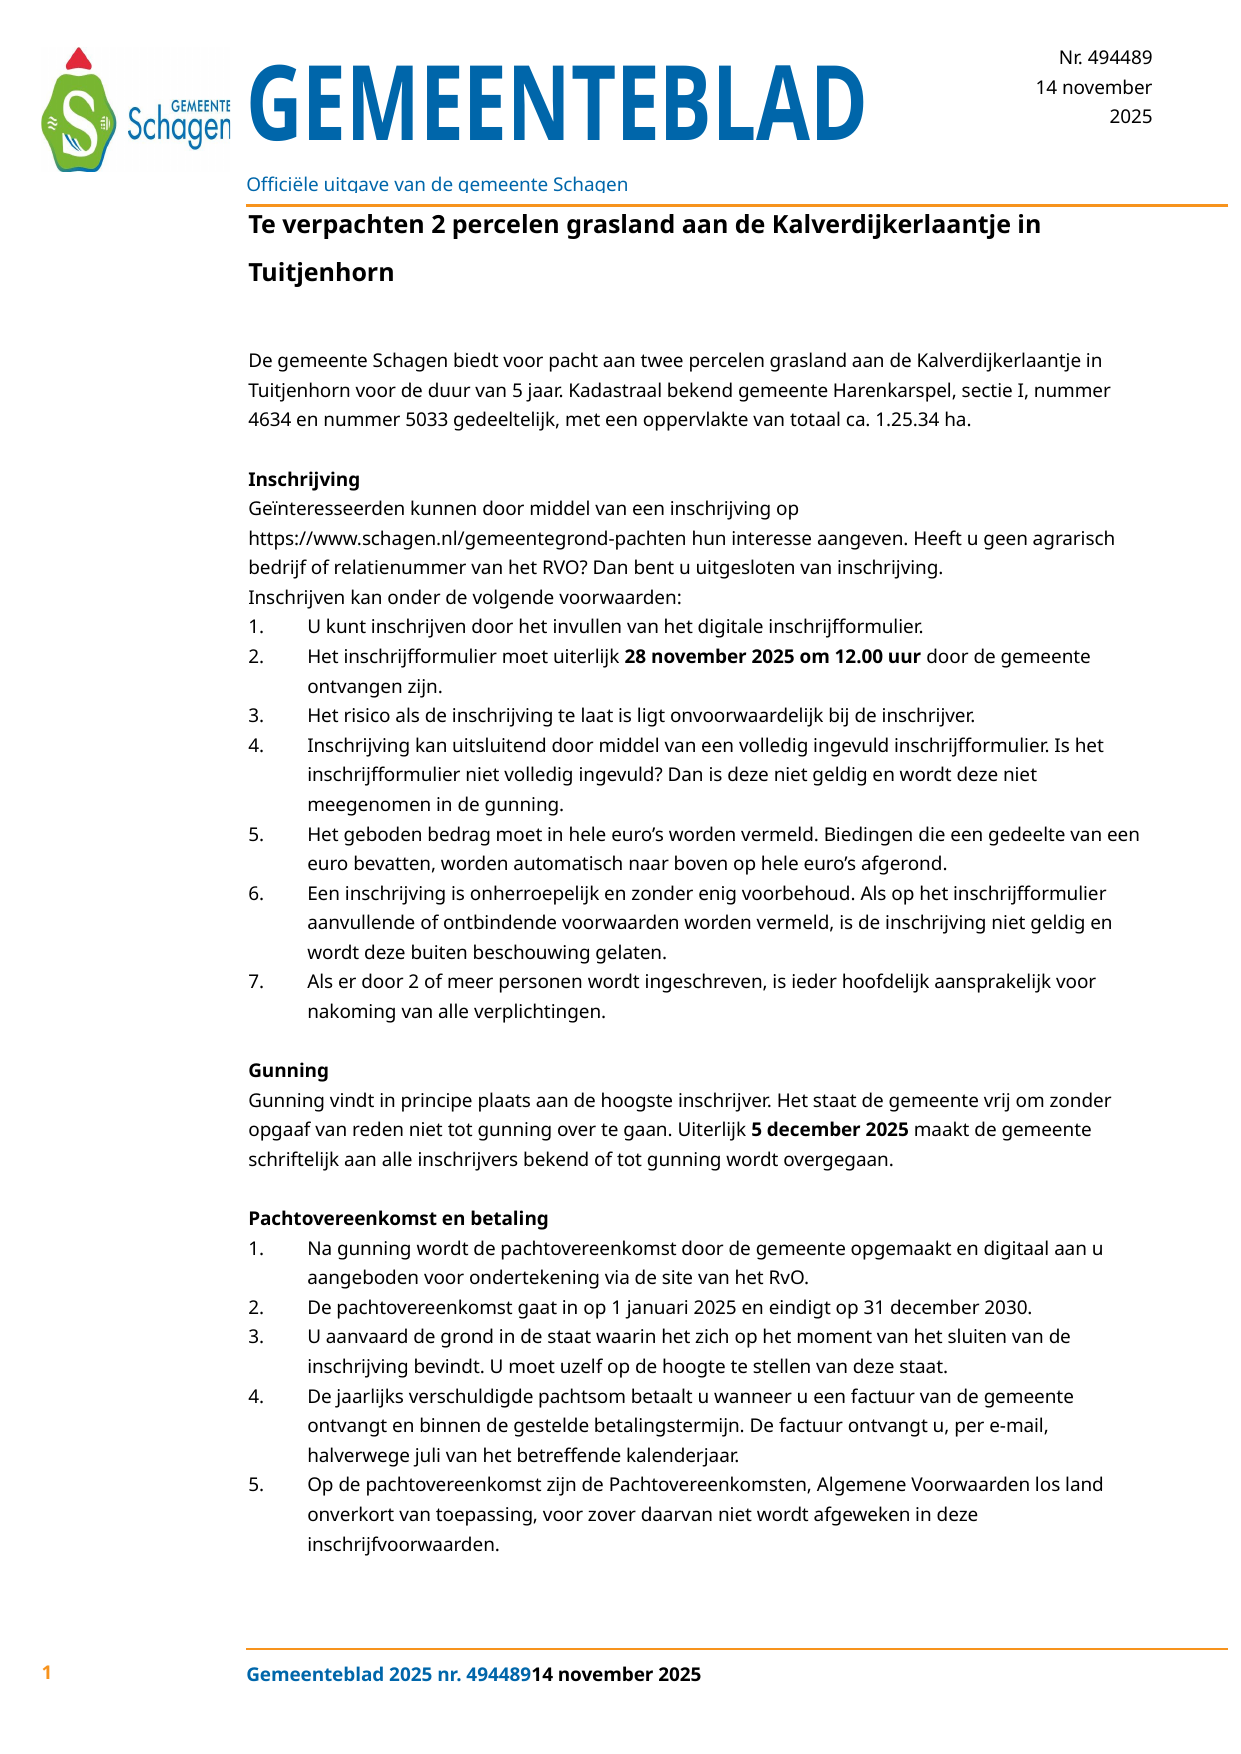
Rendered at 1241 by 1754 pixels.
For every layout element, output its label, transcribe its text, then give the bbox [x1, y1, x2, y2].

list Op de pachtovereenkomst zijn de Pachtovereenkomsten, Algemene Voorwaarden los land onverkort van toepassing, voor zover daarvan niet wordt afgeweken in deze inschrijfvoorwaarden. [248, 1472, 1152, 1557]
list Na gunning wordt de pachtovereenkomst door de gemeente opgemaakt en digitaal aan u aangeboden voor ondertekening via de site van het RvO. [248, 1235, 1152, 1290]
text Te verpachten 2 percelen grasland aan de Kalverdijkerlaantje in Tuitjenhorn [248, 207, 1152, 288]
list Het risico als de inschrijving te laat is ligt onvoorwaardelijk bij de inschrijver. [248, 702, 1152, 728]
text Inschrijven kan onder de volgende voorwaarden: [248, 584, 1152, 610]
list U kunt inschrijven door het invullen van het digitale inschrijfformulier. [248, 614, 1152, 639]
list Het inschrijfformulier moet uiterlijk 28 november 2025 om 12.00 uur door de gemeente ontvangen zijn. [248, 643, 1152, 699]
text Pachtovereenkomst en betaling [248, 1205, 1152, 1231]
list Het geboden bedrag moet in hele euro’s worden vermeld. Biedingen die een gedeelte van een euro bevatten, worden automatisch naar boven op hele euro’s afgerond. [248, 821, 1152, 876]
text De gemeente Schagen biedt voor pacht aan twee percelen grasland aan de Kalverdijkerlaantje in Tuitjenhorn voor de duur van 5 jaar. Kadastraal bekend gemeente Harenkarspel, sectie I, nummer 4634 en nummer 5033 gedeeltelijk, met een oppervlakte van totaal ca. 1.25.34 ha. [248, 347, 1152, 432]
picture [41, 47, 231, 172]
list U aanvaard de grond in de staat waarin het zich op het moment van het sluiten van de inschrijving bevindt. U moet uzelf op de hoogte te stellen van deze staat. [248, 1324, 1152, 1379]
list De jaarlijks verschuldigde pachtsom betaalt u wanneer u een factuur van de gemeente ontvangt en binnen de gestelde betalingstermijn. De factuur ontvangt u, per e-mail, halverwege juli van het betreffende kalenderjaar. [248, 1383, 1152, 1468]
list Inschrijving kan uitsluitend door middel van een volledig ingevuld inschrijfformulier. Is het inschrijfformulier niet volledig ingevuld? Dan is deze niet geldig en wordt deze niet meegenomen in de gunning. [248, 732, 1152, 817]
list De pachtovereenkomst gaat in op 1 januari 2025 en eindigt op 31 december 2030. [248, 1294, 1152, 1320]
text Inschrijving [248, 466, 1152, 492]
text Gunning [248, 1057, 1152, 1083]
list Een inschrijving is onherroepelijk en zonder enig voorbehoud. Als op het inschrijfformulier aanvullende of ontbindende voorwaarden worden vermeld, is de inschrijving niet geldig en wordt deze buiten beschouwing gelaten. [248, 880, 1152, 965]
list Als er door 2 of meer personen wordt ingeschreven, is ieder hoofdelijk aansprakelijk voor nakoming van alle verplichtingen. [248, 969, 1152, 1024]
text Gunning vindt in principe plaats aan de hoogste inschrijver. Het staat de gemeente vrij om zonder opgaaf van reden niet tot gunning over te gaan. Uiterlijk 5 december 2025 maakt de gemeente schriftelijk aan alle inschrijvers bekend of tot gunning wordt overgegaan. [248, 1087, 1152, 1172]
text Geïnteresseerden kunnen door middel van een inschrijving op https://www.schagen.nl/gemeentegrond-pachten hun interesse aangeven. Heeft u geen agrarisch bedrijf of relatienummer van het RVO? Dan bent u uitgesloten van inschrijving. [248, 495, 1152, 580]
